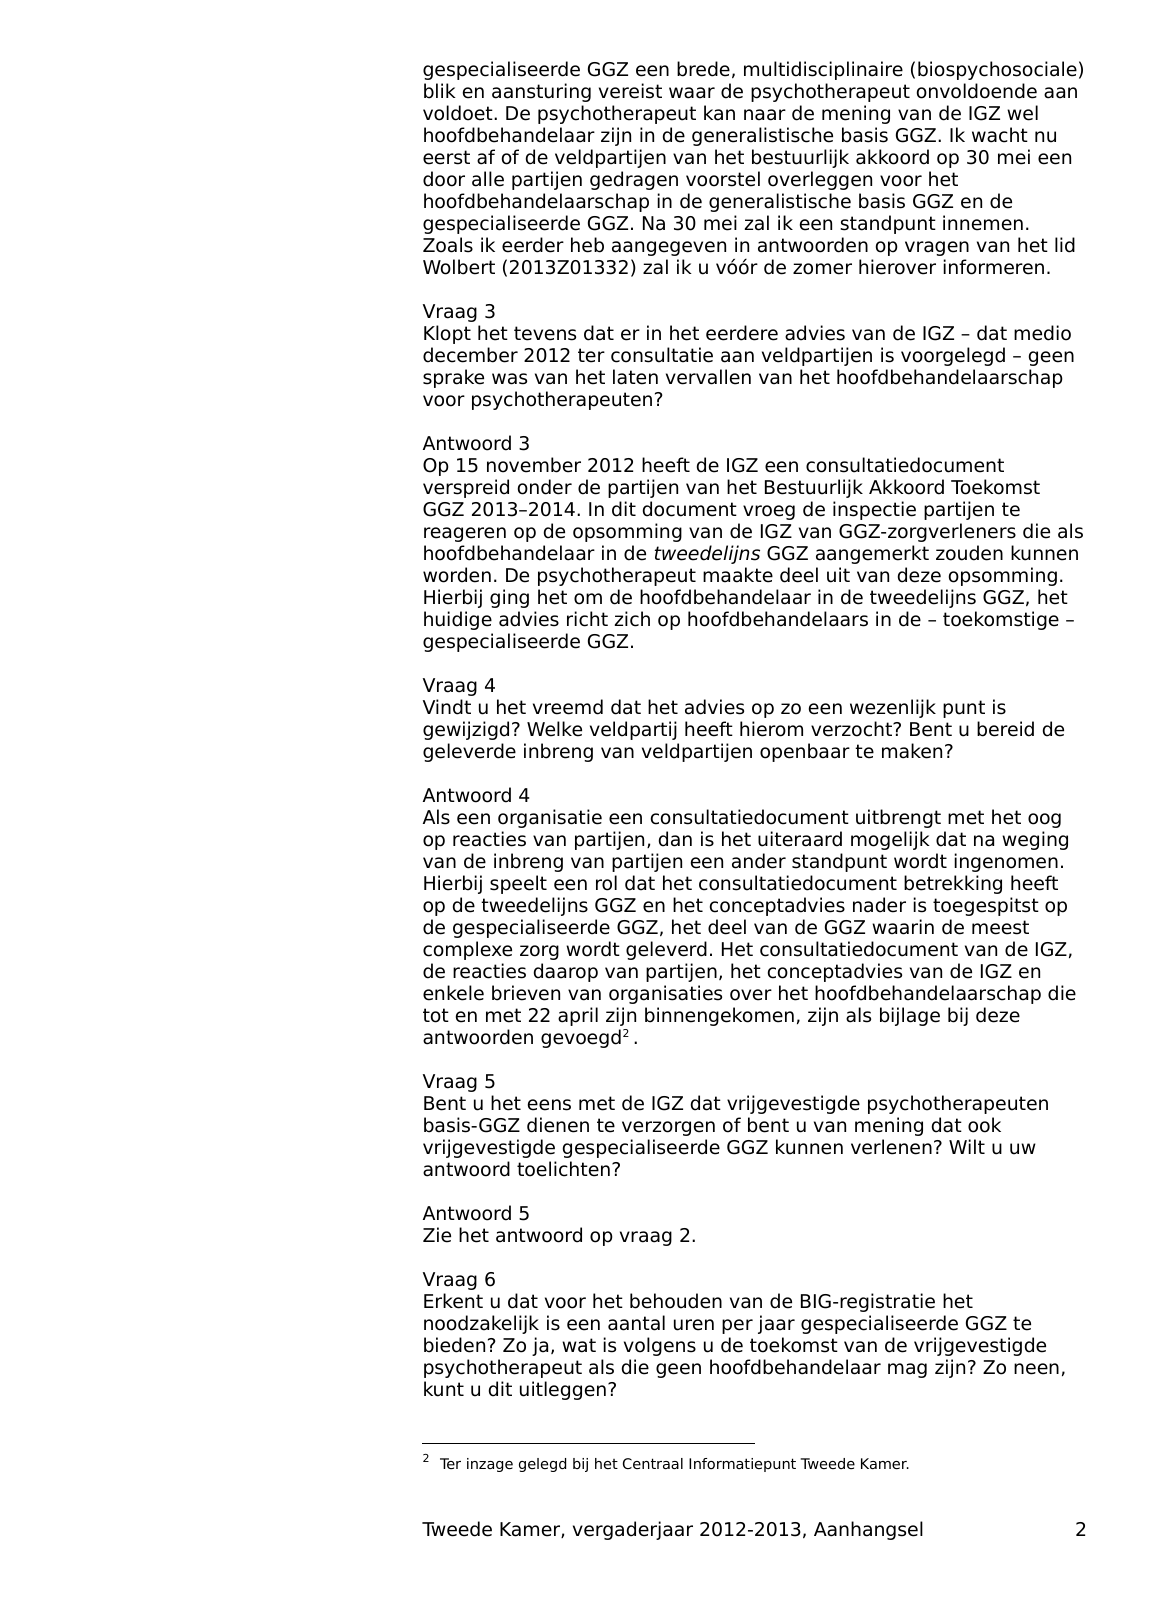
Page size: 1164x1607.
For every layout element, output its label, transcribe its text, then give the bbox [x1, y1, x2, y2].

text Zie het antwoord op vraag 2. [422, 1225, 1087, 1247]
text Ter inzage gelegd bij het Centraal Informatiepunt Tweede Kamer. [422, 1452, 1087, 1474]
text Bent u het eens met de IGZ dat vrijgevestigde psychotherapeuten basis-GGZ dienen te verzorgen of bent u van mening dat ook vrijgevestigde gespecialiseerde GGZ kunnen verlenen? Wilt u uw antwoord toelichten? [422, 1093, 1087, 1181]
text Antwoord 3 [422, 433, 1087, 455]
text Als een organisatie een consultatiedocument uitbrengt met het oog op reacties van partijen, dan is het uiteraard mogelijk dat na weging van de inbreng van partijen een ander standpunt wordt ingenomen. Hierbij speelt een rol dat het consultatiedocument betrekking heeft op de tweedelijns GGZ en het conceptadvies nader is toegespitst op de gespecialiseerde GGZ, het deel van de GGZ waarin de meest complexe zorg wordt geleverd. Het consultatiedocument van de IGZ, de reacties daarop van partijen, het conceptadvies van de IGZ en enkele brieven van organisaties over het hoofdbehandelaarschap die tot en met 22 april zijn binnengekomen, zijn als bijlage bij deze antwoorden gevoegd. [422, 807, 1087, 1049]
text Antwoord 5 [422, 1203, 1087, 1225]
text Vraag 4 [422, 675, 1087, 697]
text Vraag 5 [422, 1071, 1087, 1093]
text Klopt het tevens dat er in het eerdere advies van de IGZ – dat medio december 2012 ter consultatie aan veldpartijen is voorgelegd – geen sprake was van het laten vervallen van het hoofdbehandelaarschap voor psychotherapeuten? [422, 323, 1087, 411]
text Vraag 6 [422, 1269, 1087, 1291]
text Vindt u het vreemd dat het advies op zo een wezenlijk punt is gewijzigd? Welke veldpartij heeft hierom verzocht? Bent u bereid de geleverde inbreng van veldpartijen openbaar te maken? [422, 697, 1087, 763]
text Antwoord 4 [422, 785, 1087, 807]
text Vraag 3 [422, 301, 1087, 323]
text Op 15 november 2012 heeft de IGZ een consultatiedocument verspreid onder de partijen van het Bestuurlijk Akkoord Toekomst GGZ 2013–2014. In dit document vroeg de inspectie partijen te reageren op de opsomming van de IGZ van GGZ-zorgverleners die als hoofdbehandelaar in de tweedelijns GGZ aangemerkt zouden kunnen worden. De psychotherapeut maakte deel uit van deze opsomming. Hierbij ging het om de hoofdbehandelaar in de tweedelijns GGZ, het huidige advies richt zich op hoofdbehandelaars in de – toekomstige – gespecialiseerde GGZ. [422, 455, 1087, 653]
text Erkent u dat voor het behouden van de BIG-registratie het noodzakelijk is een aantal uren per jaar gespecialiseerde GGZ te bieden? Zo ja, wat is volgens u de toekomst van de vrijgevestigde psychotherapeut als die geen hoofdbehandelaar mag zijn? Zo neen, kunt u dit uitleggen? [422, 1291, 1087, 1401]
text gespecialiseerde GGZ een brede, multidisciplinaire (biospychosociale) blik en aansturing vereist waar de psychotherapeut onvoldoende aan voldoet. De psychotherapeut kan naar de mening van de IGZ wel hoofdbehandelaar zijn in de generalistische basis GGZ. Ik wacht nu eerst af of de veldpartijen van het bestuurlijk akkoord op 30 mei een door alle partijen gedragen voorstel overleggen voor het hoofdbehandelaarschap in de generalistische basis GGZ en de gespecialiseerde GGZ. Na 30 mei zal ik een standpunt innemen. Zoals ik eerder heb aangegeven in antwoorden op vragen van het lid Wolbert (2013Z01332) zal ik u vóór de zomer hierover informeren. [422, 59, 1087, 279]
